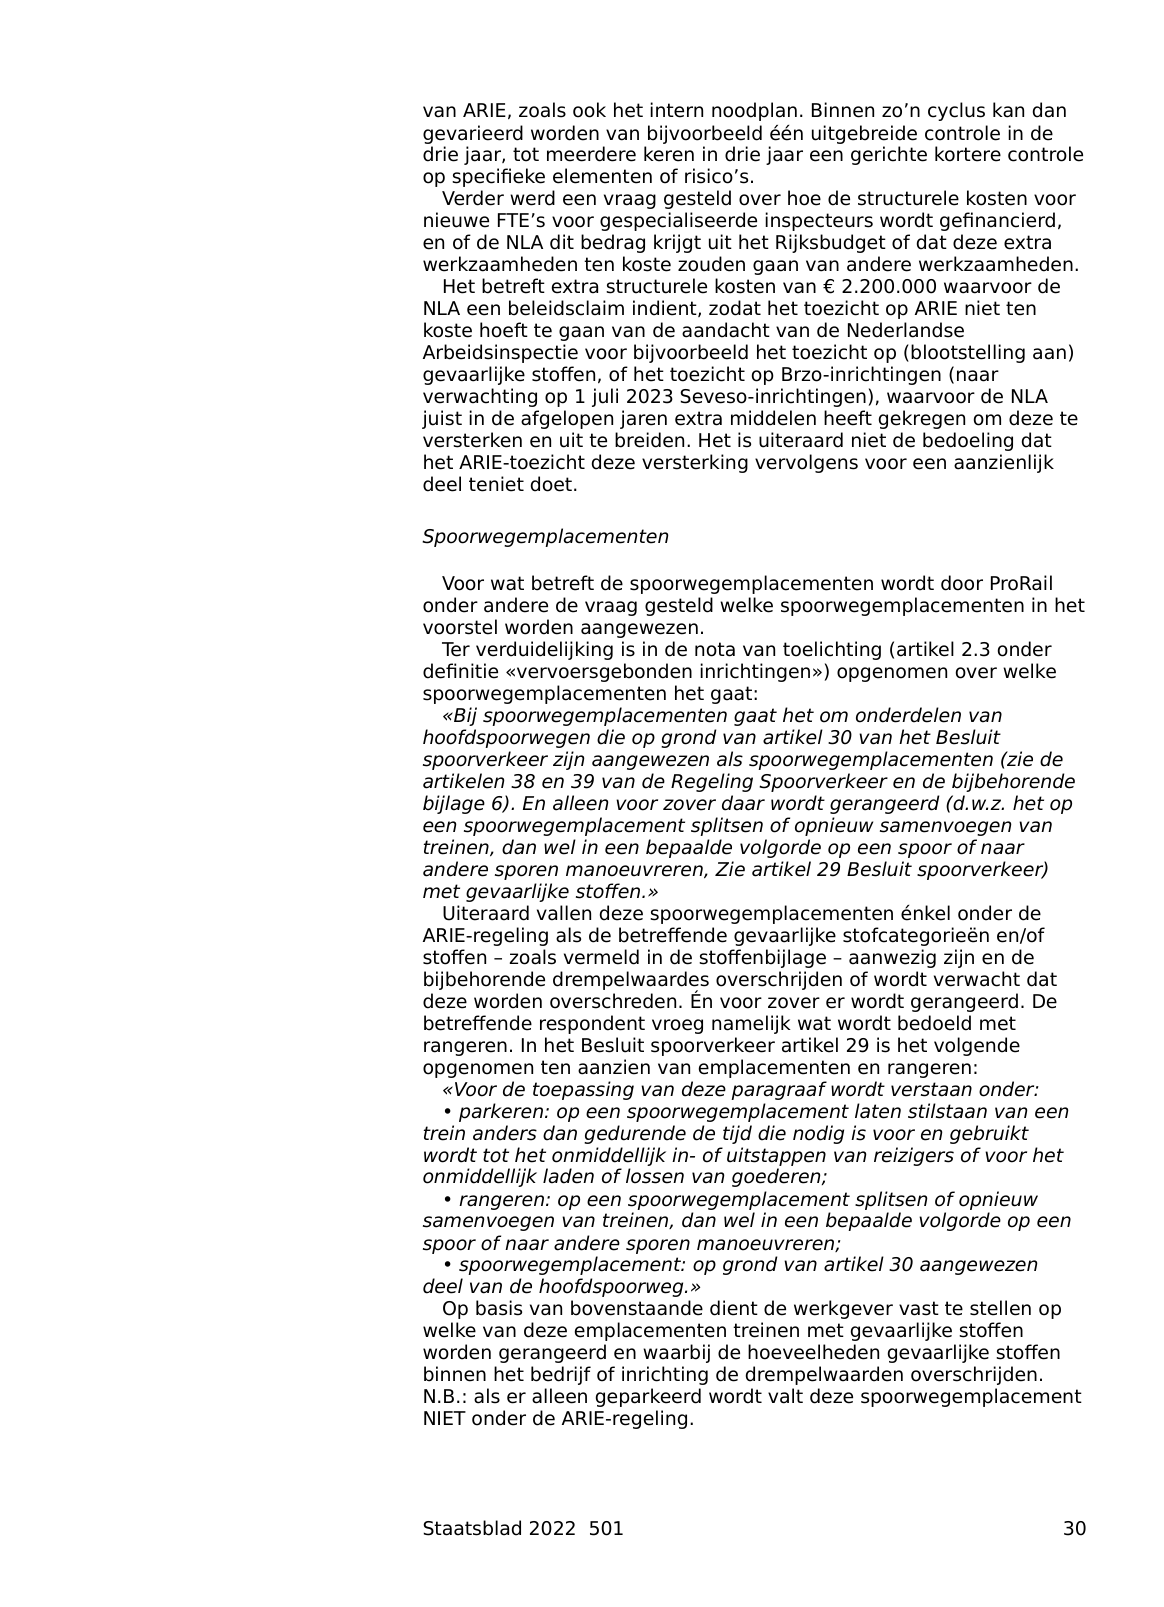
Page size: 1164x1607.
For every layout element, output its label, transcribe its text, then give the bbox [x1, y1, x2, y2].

subtitle Spoorwegemplacementen [422, 526, 1087, 548]
text Het betreft extra structurele kosten van € 2.200.000 waarvoor de NLA een beleidsclaim indient, zodat het toezicht op ARIE niet ten koste hoeft te gaan van de aandacht van de Nederlandse Arbeidsinspectie voor bijvoorbeeld het toezicht op (blootstelling aan) gevaarlijke stoffen, of het toezicht op Brzo-inrichtingen (naar verwachting op 1 juli 2023 Seveso-inrichtingen), waarvoor de NLA juist in de afgelopen jaren extra middelen heeft gekregen om deze te versterken en uit te breiden. Het is uiteraard niet de bedoeling dat het ARIE-toezicht deze versterking vervolgens voor een aanzienlijk deel teniet doet. [422, 276, 1087, 496]
text Ter verduidelijking is in de nota van toelichting (artikel 2.3 onder definitie «vervoersgebonden inrichtingen») opgenomen over welke spoorwegemplacementen het gaat: [422, 639, 1087, 705]
text Voor wat betreft de spoorwegemplacementen wordt door ProRail onder andere de vraag gesteld welke spoorwegemplacementen in het voorstel worden aangewezen. [422, 573, 1087, 639]
text van ARIE, zoals ook het intern noodplan. Binnen zo’n cyclus kan dan gevarieerd worden van bijvoorbeeld één uitgebreide controle in de drie jaar, tot meerdere keren in drie jaar een gerichte kortere controle op specifieke elementen of risico’s. [422, 100, 1087, 188]
text Op basis van bovenstaande dient de werkgever vast te stellen op welke van deze emplacementen treinen met gevaarlijke stoffen worden gerangeerd en waarbij de hoeveelheden gevaarlijke stoffen binnen het bedrijf of inrichting de drempelwaarden overschrijden. N.B.: als er alleen geparkeerd wordt valt deze spoorwegemplacement NIET onder de ARIE-regeling. [422, 1298, 1087, 1430]
text • spoorwegemplacement: op grond van artikel 30 aangewezen deel van de hoofdspoorweg.» [422, 1254, 1087, 1298]
text • parkeren: op een spoorwegemplacement laten stilstaan van een trein anders dan gedurende de tijd die nodig is voor en gebruikt wordt tot het onmiddellijk in- of uitstappen van reizigers of voor het onmiddellijk laden of lossen van goederen; [422, 1101, 1087, 1188]
text «Voor de toepassing van deze paragraaf wordt verstaan onder: [422, 1078, 1087, 1101]
text • rangeren: op een spoorwegemplacement splitsen of opnieuw samenvoegen van treinen, dan wel in een bepaalde volgorde op een spoor of naar andere sporen manoeuvreren; [422, 1188, 1087, 1254]
text «Bij spoorwegemplacementen gaat het om onderdelen van hoofdspoorwegen die op grond van artikel 30 van het Besluit spoorverkeer zijn aangewezen als spoorwegemplacementen (zie de artikelen 38 en 39 van de Regeling Spoorverkeer en de bijbehorende bijlage 6). En alleen voor zover daar wordt gerangeerd (d.w.z. het op een spoorwegemplacement splitsen of opnieuw samenvoegen van treinen, dan wel in een bepaalde volgorde op een spoor of naar andere sporen manoeuvreren, Zie artikel 29 Besluit spoorverkeer) met gevaarlijke stoffen.» [422, 705, 1087, 903]
text Verder werd een vraag gesteld over hoe de structurele kosten voor nieuwe FTE’s voor gespecialiseerde inspecteurs wordt gefinancierd, en of de NLA dit bedrag krijgt uit het Rijksbudget of dat deze extra werkzaamheden ten koste zouden gaan van andere werkzaamheden. [422, 188, 1087, 276]
text Uiteraard vallen deze spoorwegemplacementen énkel onder de ARIE-regeling als de betreffende gevaarlijke stofcategorieën en/of stoffen – zoals vermeld in de stoffenbijlage – aanwezig zijn en de bijbehorende drempelwaardes overschrijden of wordt verwacht dat deze worden overschreden. Én voor zover er wordt gerangeerd. De betreffende respondent vroeg namelijk wat wordt bedoeld met rangeren. In het Besluit spoorverkeer artikel 29 is het volgende opgenomen ten aanzien van emplacementen en rangeren: [422, 903, 1087, 1078]
